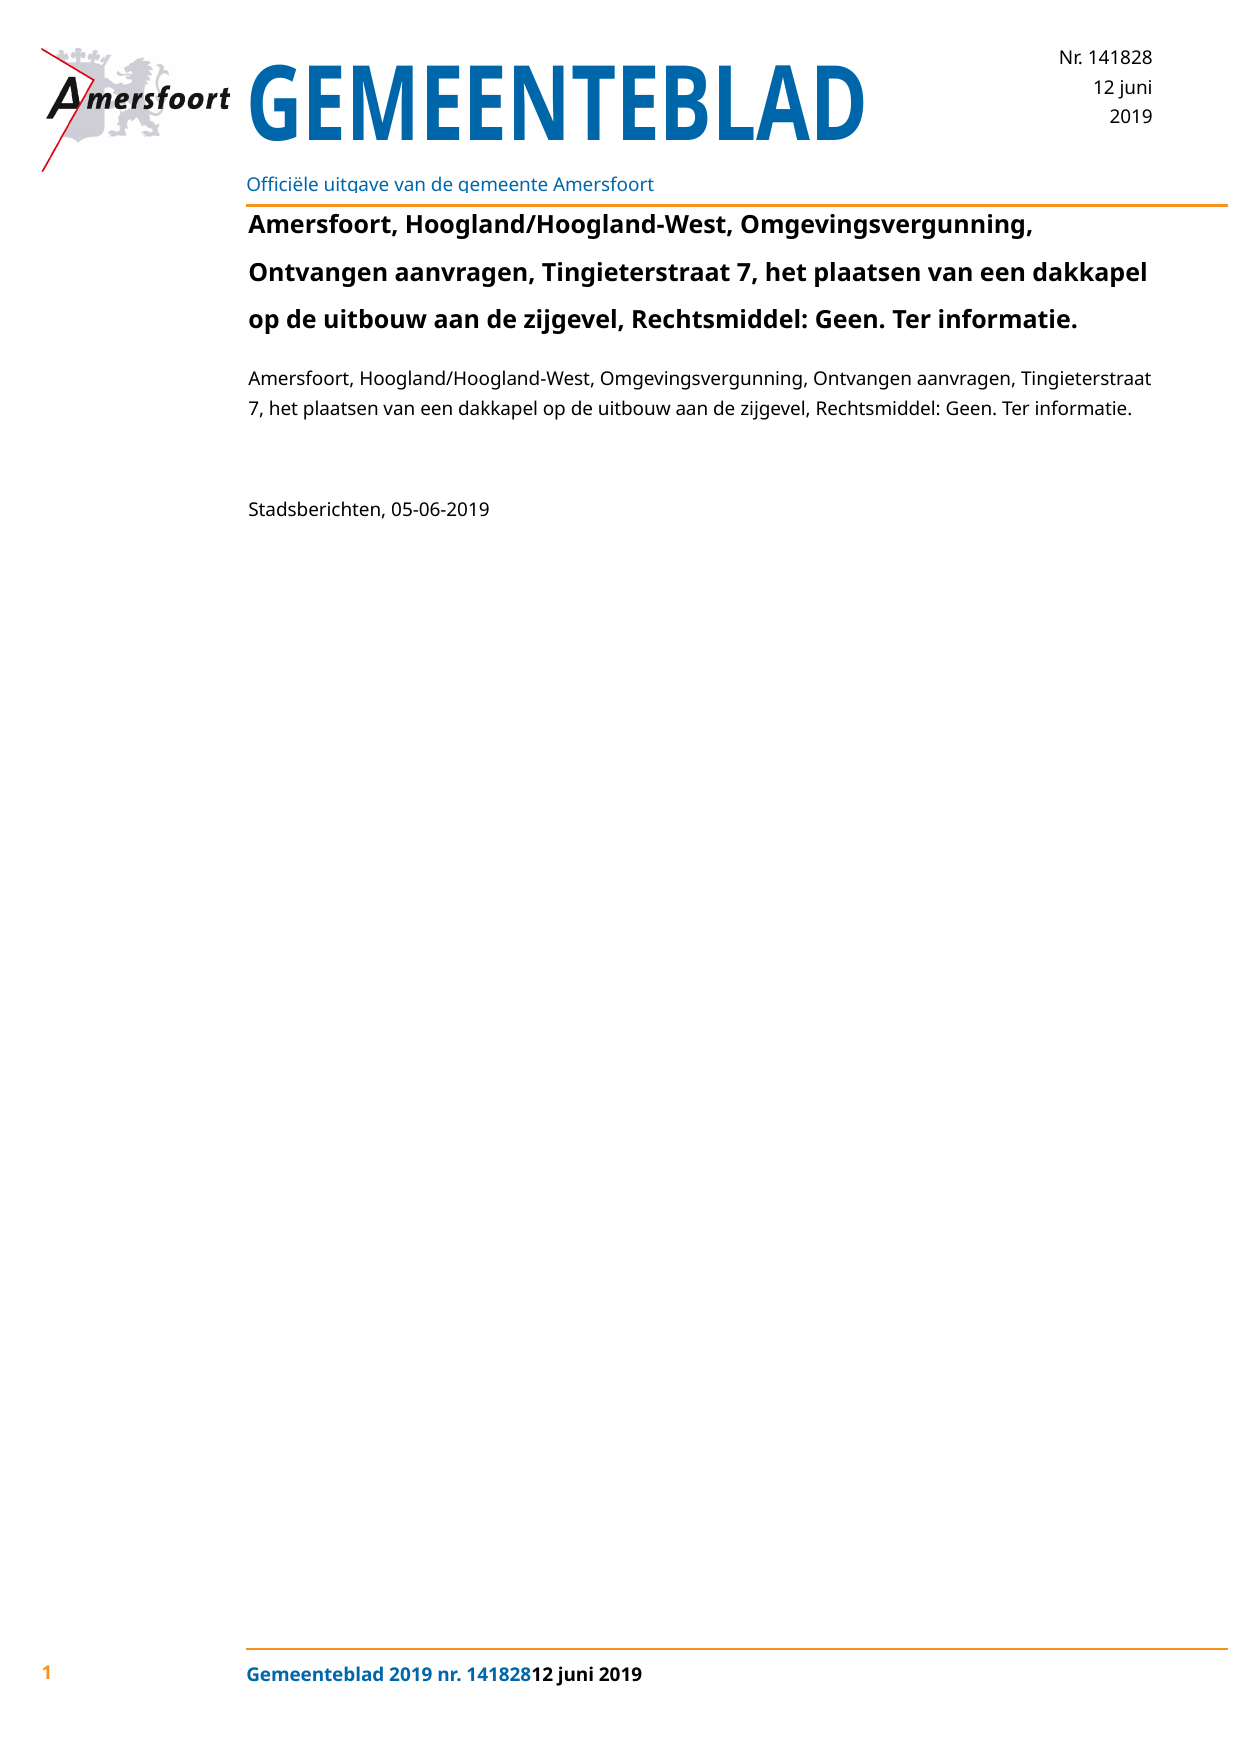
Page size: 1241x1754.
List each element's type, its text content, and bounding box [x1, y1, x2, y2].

picture [41, 47, 231, 172]
text Amersfoort, Hoogland/Hoogland-West, Omgevingsvergunning, Ontvangen aanvragen, Tingieterstraat 7, het plaatsen van een dakkapel op de uitbouw aan de zijgevel, Rechtsmiddel: Geen. Ter informatie. [248, 366, 1152, 421]
text Amersfoort, Hoogland/Hoogland-West, Omgevingsvergunning, Ontvangen aanvragen, Tingieterstraat 7, het plaatsen van een dakkapel op de uitbouw aan de zijgevel, Rechtsmiddel: Geen. Ter informatie. [248, 207, 1152, 336]
text Stadsberichten, 05-06-2019 [248, 496, 1152, 522]
